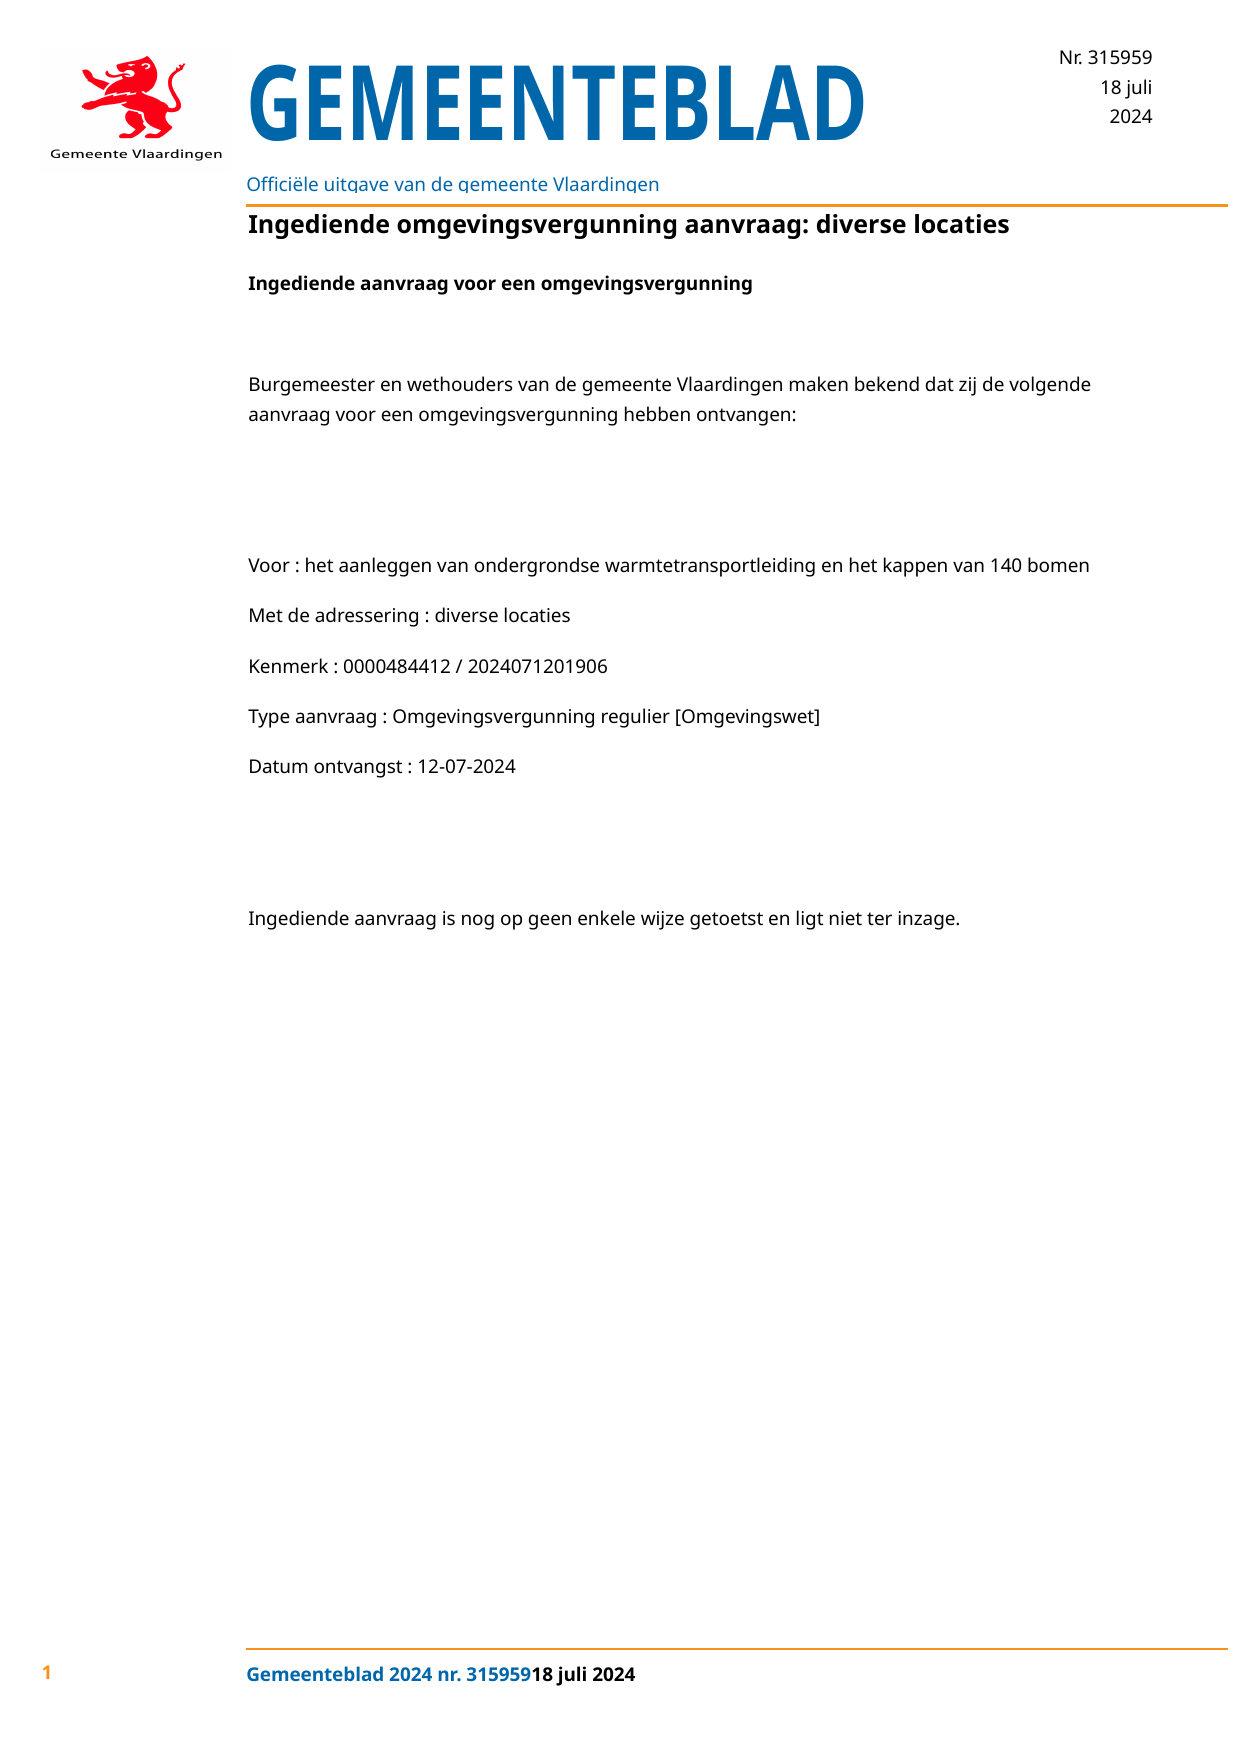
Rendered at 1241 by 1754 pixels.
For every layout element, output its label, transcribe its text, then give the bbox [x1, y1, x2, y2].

text Burgemeester en wethouders van de gemeente Vlaardingen maken bekend dat zij de volgende aanvraag voor een omgevingsvergunning hebben ontvangen: [248, 371, 1152, 426]
text Kenmerk : 0000484412 / 2024071201906 [248, 653, 1152, 678]
text Met de adressering : diverse locaties [248, 602, 1152, 628]
text Datum ontvangst : 12-07-2024 [248, 754, 1152, 779]
picture [41, 47, 231, 172]
text Ingediende aanvraag voor een omgevingsvergunning [248, 270, 1152, 296]
text Ingediende aanvraag is nog op geen enkele wijze getoetst en ligt niet ter inzage. [248, 905, 1152, 931]
text Ingediende omgevingsvergunning aanvraag: diverse locaties [248, 207, 1152, 241]
text Type aanvraag : Omgevingsvergunning regulier [Omgevingswet] [248, 703, 1152, 729]
text Voor : het aanleggen van ondergrondse warmtetransportleiding en het kappen van 140 bomen [248, 552, 1152, 578]
